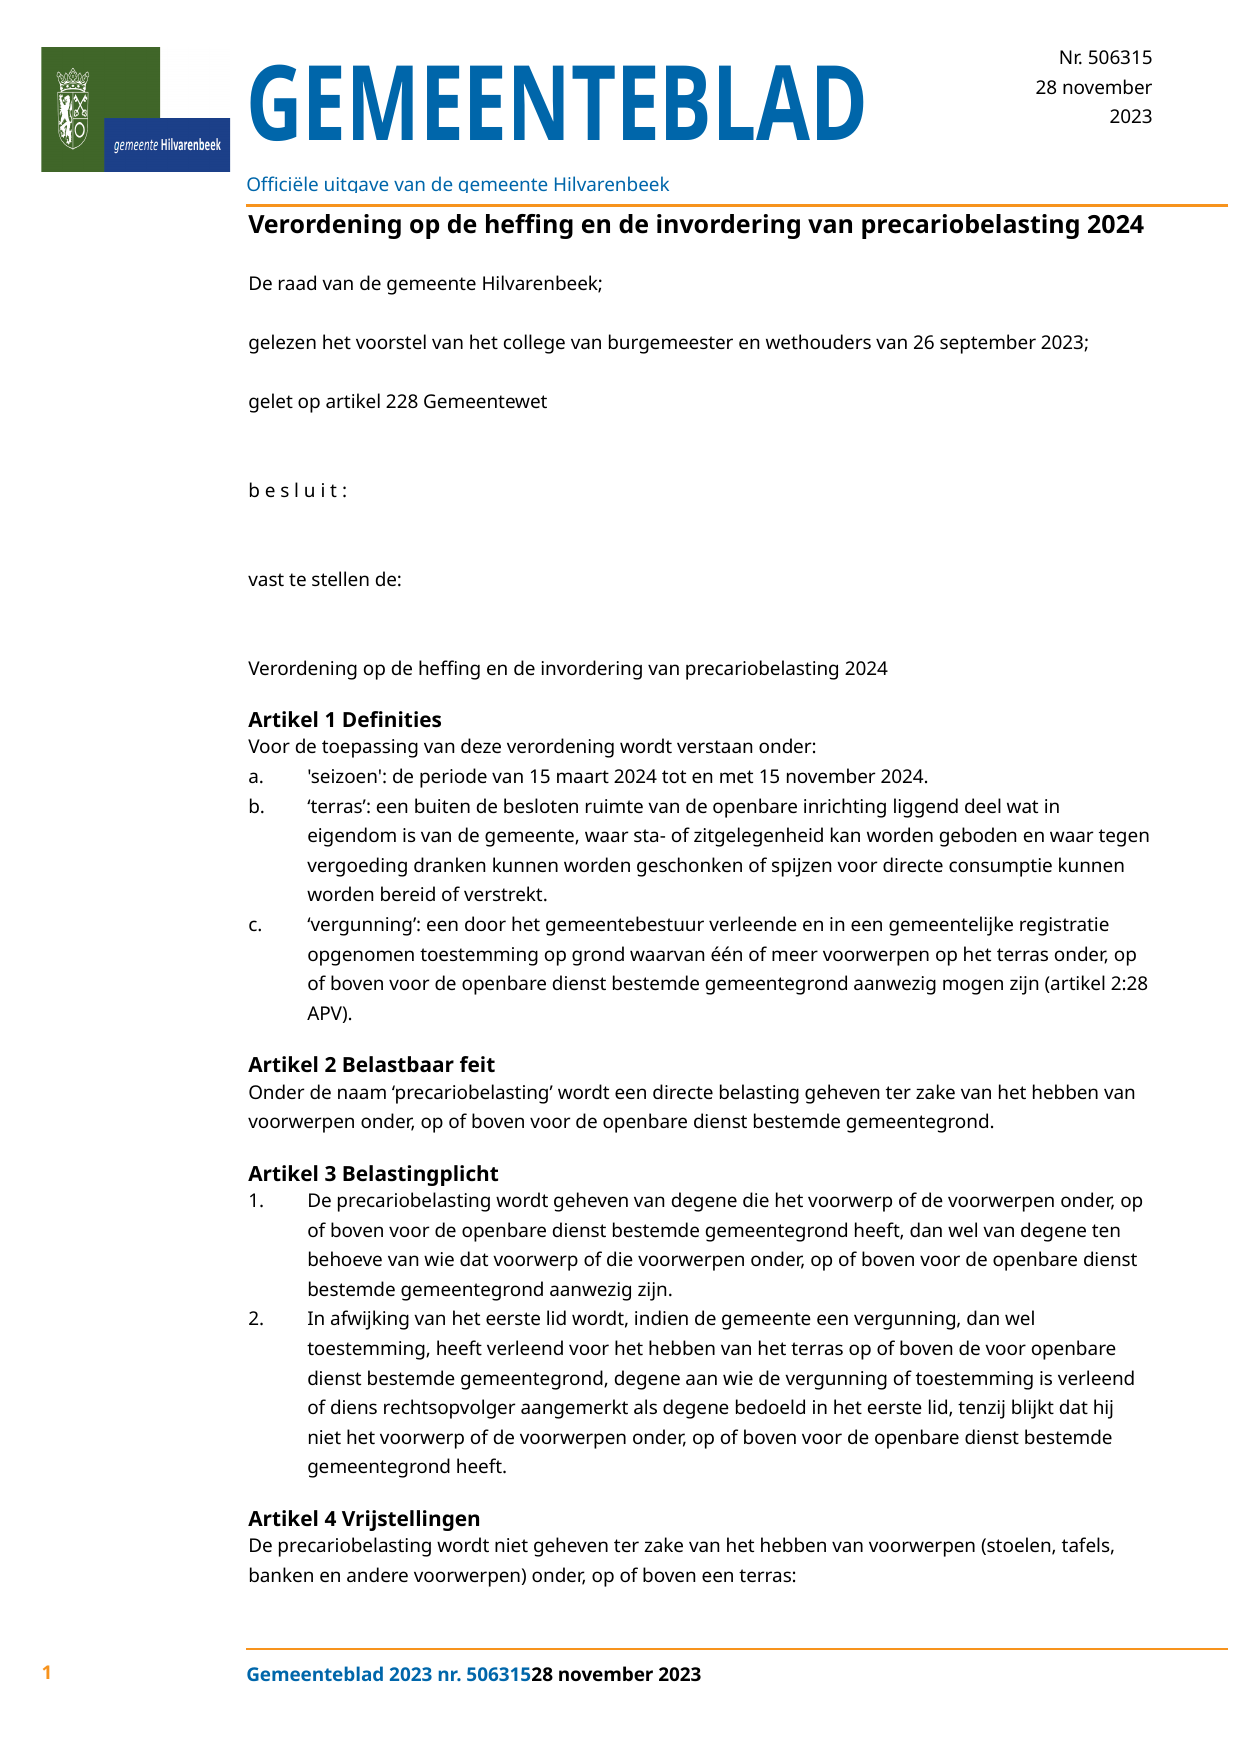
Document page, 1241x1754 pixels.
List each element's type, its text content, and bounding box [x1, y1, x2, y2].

text Voor de toepassing van deze verordening wordt verstaan onder: [248, 734, 1152, 759]
list ‘vergunning’: een door het gemeentebestuur verleende en in een gemeentelijke registratie opgenomen toestemming op grond waarvan één of meer voorwerpen op het terras onder, op of boven voor de openbare dienst bestemde gemeentegrond aanwezig mogen zijn (artikel 2:28 APV). [248, 911, 1152, 1026]
picture [41, 47, 231, 172]
text De raad van de gemeente Hilvarenbeek; [248, 270, 1152, 296]
text Artikel 4 Vrijstellingen [248, 1504, 1152, 1532]
list ‘terras’: een buiten de besloten ruimte van de openbare inrichting liggend deel wat in eigendom is van de gemeente, waar sta- of zitgelegenheid kan worden geboden en waar tegen vergoeding dranken kunnen worden geschonken of spijzen voor directe consumptie kunnen worden bereid of verstrekt. [248, 793, 1152, 907]
text Artikel 2 Belastbaar feit [248, 1050, 1152, 1079]
text Verordening op de heffing en de invordering van precariobelasting 2024 [248, 655, 1152, 681]
list De precariobelasting wordt geheven van degene die het voorwerp of de voorwerpen onder, op of boven voor de openbare dienst bestemde gemeentegrond heeft, dan wel van degene ten behoeve van wie dat voorwerp of die voorwerpen onder, op of boven voor de openbare dienst bestemde gemeentegrond aanwezig zijn. [248, 1187, 1152, 1302]
text Artikel 1 Definities [248, 705, 1152, 734]
list In afwijking van het eerste lid wordt, indien de gemeente een vergunning, dan wel toestemming, heeft verleend voor het hebben van het terras op of boven de voor openbare dienst bestemde gemeentegrond, degene aan wie de vergunning of toestemming is verleend of diens rechtsopvolger aangemerkt als degene bedoeld in het eerste lid, tenzij blijkt dat hij niet het voorwerp of de voorwerpen onder, op of boven voor de openbare dienst bestemde gemeentegrond heeft. [248, 1306, 1152, 1479]
text vast te stellen de: [248, 566, 1152, 592]
text Onder de naam ‘precariobelasting’ wordt een directe belasting geheven ter zake van het hebben van voorwerpen onder, op of boven voor de openbare dienst bestemde gemeentegrond. [248, 1079, 1152, 1134]
list 'seizoen': de periode van 15 maart 2024 tot en met 15 november 2024. [248, 763, 1152, 789]
text De precariobelasting wordt niet geheven ter zake van het hebben van voorwerpen (stoelen, tafels, banken en andere voorwerpen) onder, op of boven een terras: [248, 1532, 1152, 1588]
text Artikel 3 Belastingplicht [248, 1159, 1152, 1187]
text gelet op artikel 228 Gemeentewet [248, 389, 1152, 414]
text gelezen het voorstel van het college van burgemeester en wethouders van 26 september 2023; [248, 329, 1152, 355]
text Verordening op de heffing en de invordering van precariobelasting 2024 [248, 207, 1152, 241]
text b e s l u i t : [248, 477, 1152, 503]
